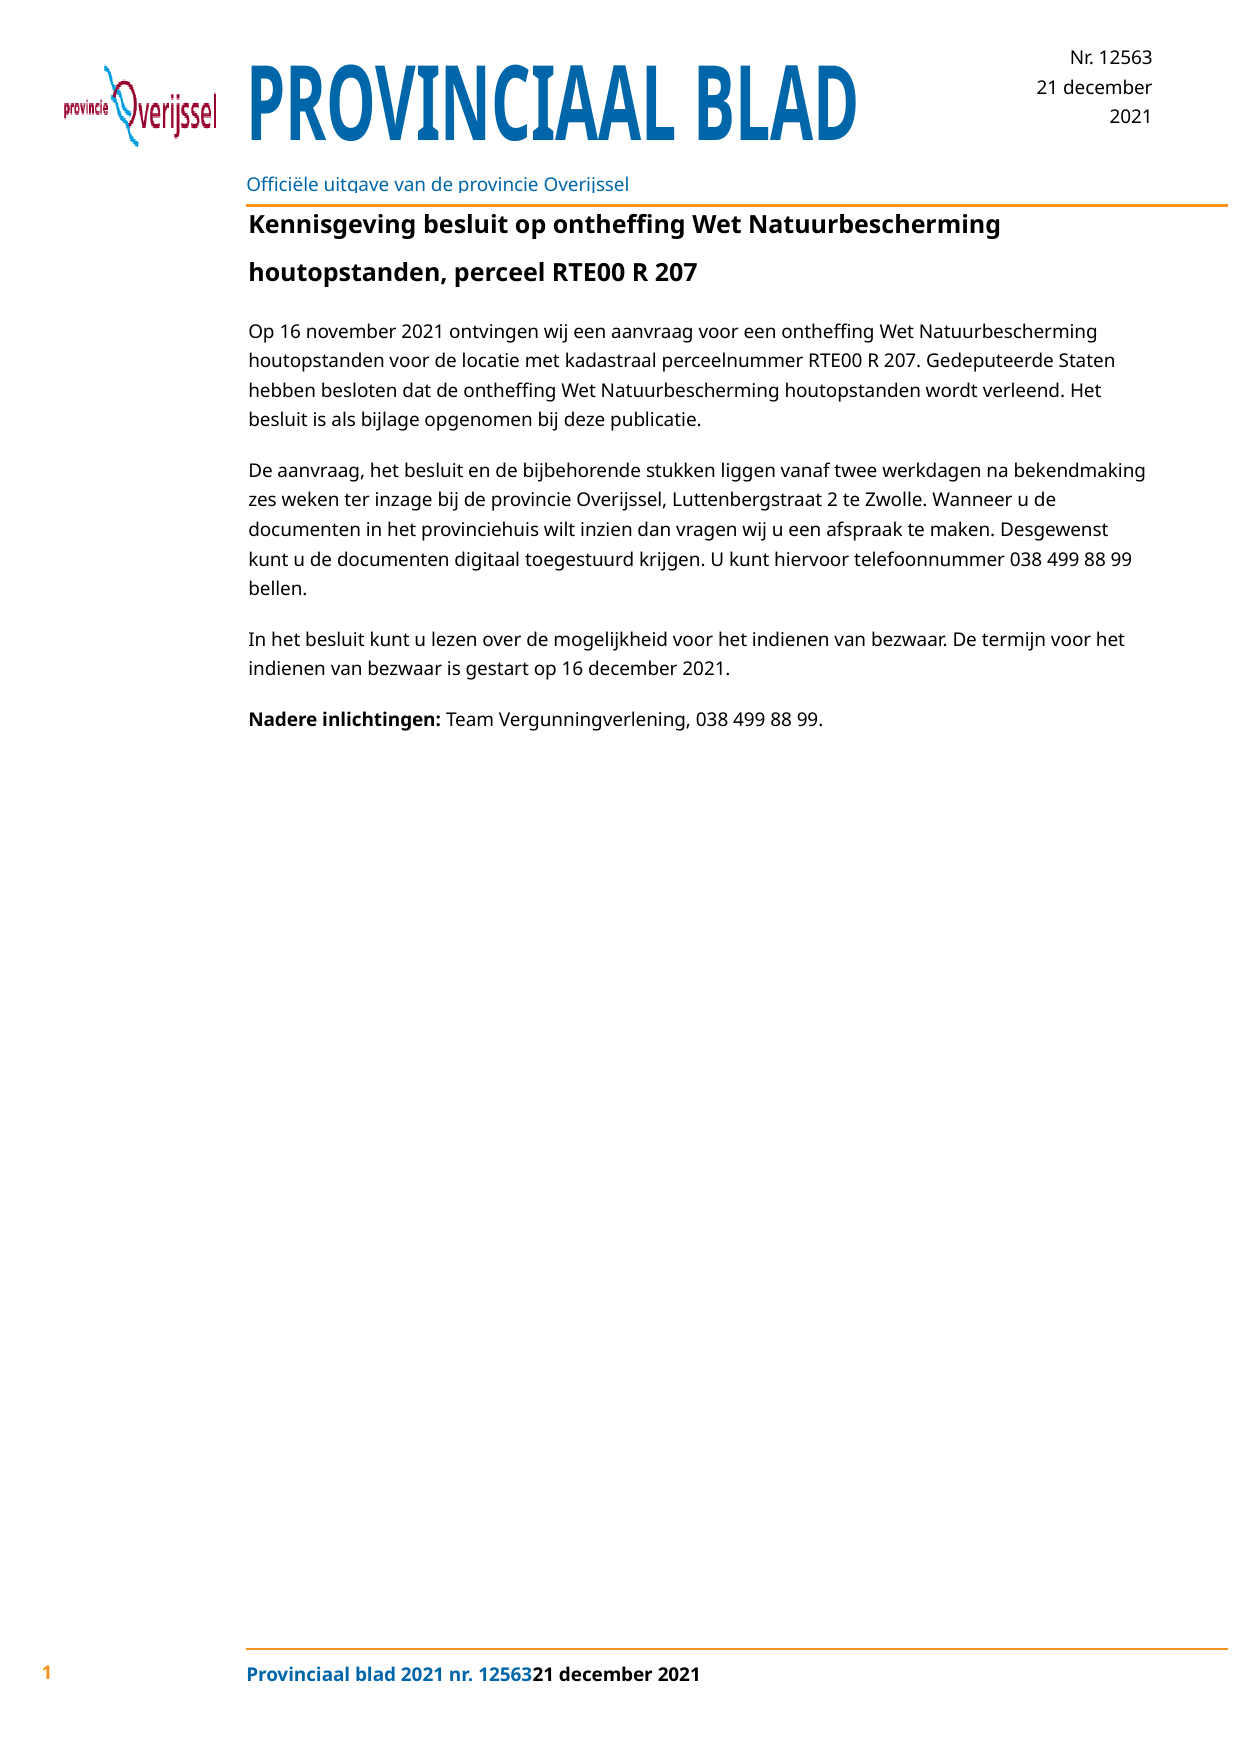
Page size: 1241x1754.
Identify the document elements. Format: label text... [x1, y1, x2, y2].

text In het besluit kunt u lezen over de mogelijkheid voor het indienen van bezwaar. De termijn voor het indienen van bezwaar is gestart op 16 december 2021. [248, 626, 1152, 681]
picture [41, 47, 231, 172]
text Op 16 november 2021 ontvingen wij een aanvraag voor een ontheffing Wet Natuurbescherming houtopstanden voor de locatie met kadastraal perceelnummer RTE00 R 207. Gedeputeerde Staten hebben besloten dat de ontheffing Wet Natuurbescherming houtopstanden wordt verleend. Het besluit is als bijlage opgenomen bij deze publicatie. [248, 318, 1152, 432]
text Kennisgeving besluit op ontheffing Wet Natuurbescherming houtopstanden, perceel RTE00 R 207 [248, 207, 1152, 288]
text De aanvraag, het besluit en de bijbehorende stukken liggen vanaf twee werkdagen na bekendmaking zes weken ter inzage bij de provincie Overijssel, Luttenbergstraat 2 te Zwolle. Wanneer u de documenten in het provinciehuis wilt inzien dan vragen wij u een afspraak te maken. Desgewenst kunt u de documenten digitaal toegestuurd krijgen. U kunt hiervoor telefoonnummer 038 499 88 99 bellen. [248, 457, 1152, 601]
text Nadere inlichtingen: Team Vergunningverlening, 038 499 88 99. [248, 706, 1152, 732]
